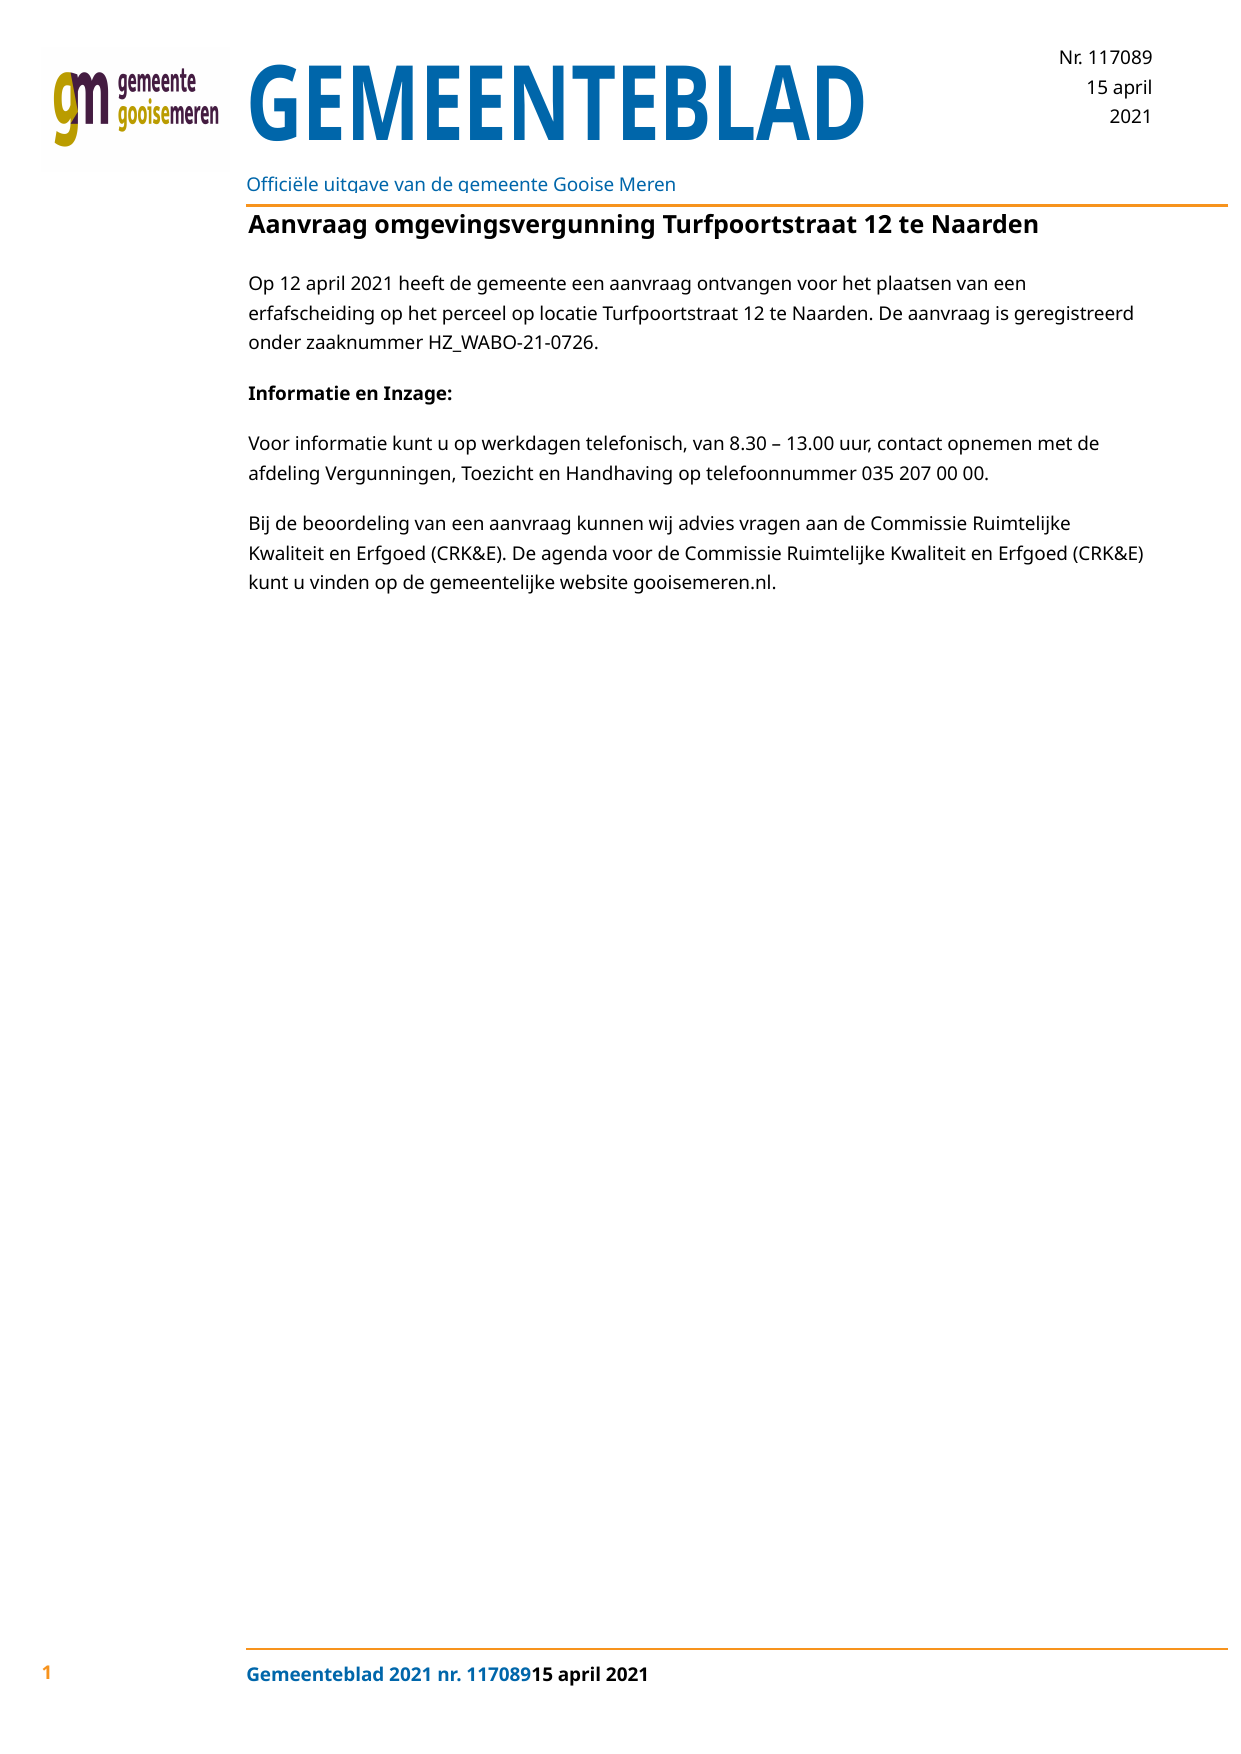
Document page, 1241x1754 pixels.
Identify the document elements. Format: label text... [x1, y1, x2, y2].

text Bij de beoordeling van een aanvraag kunnen wij advies vragen aan de Commissie Ruimtelijke Kwaliteit en Erfgoed (CRK&E). De agenda voor de Commissie Ruimtelijke Kwaliteit en Erfgoed (CRK&E) kunt u vinden op de gemeentelijke website gooisemeren.nl. [248, 510, 1152, 595]
text Informatie en Inzage: [248, 380, 1152, 406]
text Aanvraag omgevingsvergunning Turfpoortstraat 12 te Naarden [248, 207, 1152, 241]
text Op 12 april 2021 heeft de gemeente een aanvraag ontvangen voor het plaatsen van een erfafscheiding op het perceel op locatie Turfpoortstraat 12 te Naarden. De aanvraag is geregistreerd onder zaaknummer HZ_WABO-21-0726. [248, 270, 1152, 355]
picture [41, 47, 231, 172]
text Voor informatie kunt u op werkdagen telefonisch, van 8.30 – 13.00 uur, contact opnemen met de afdeling Vergunningen, Toezicht en Handhaving op telefoonnummer 035 207 00 00. [248, 430, 1152, 486]
